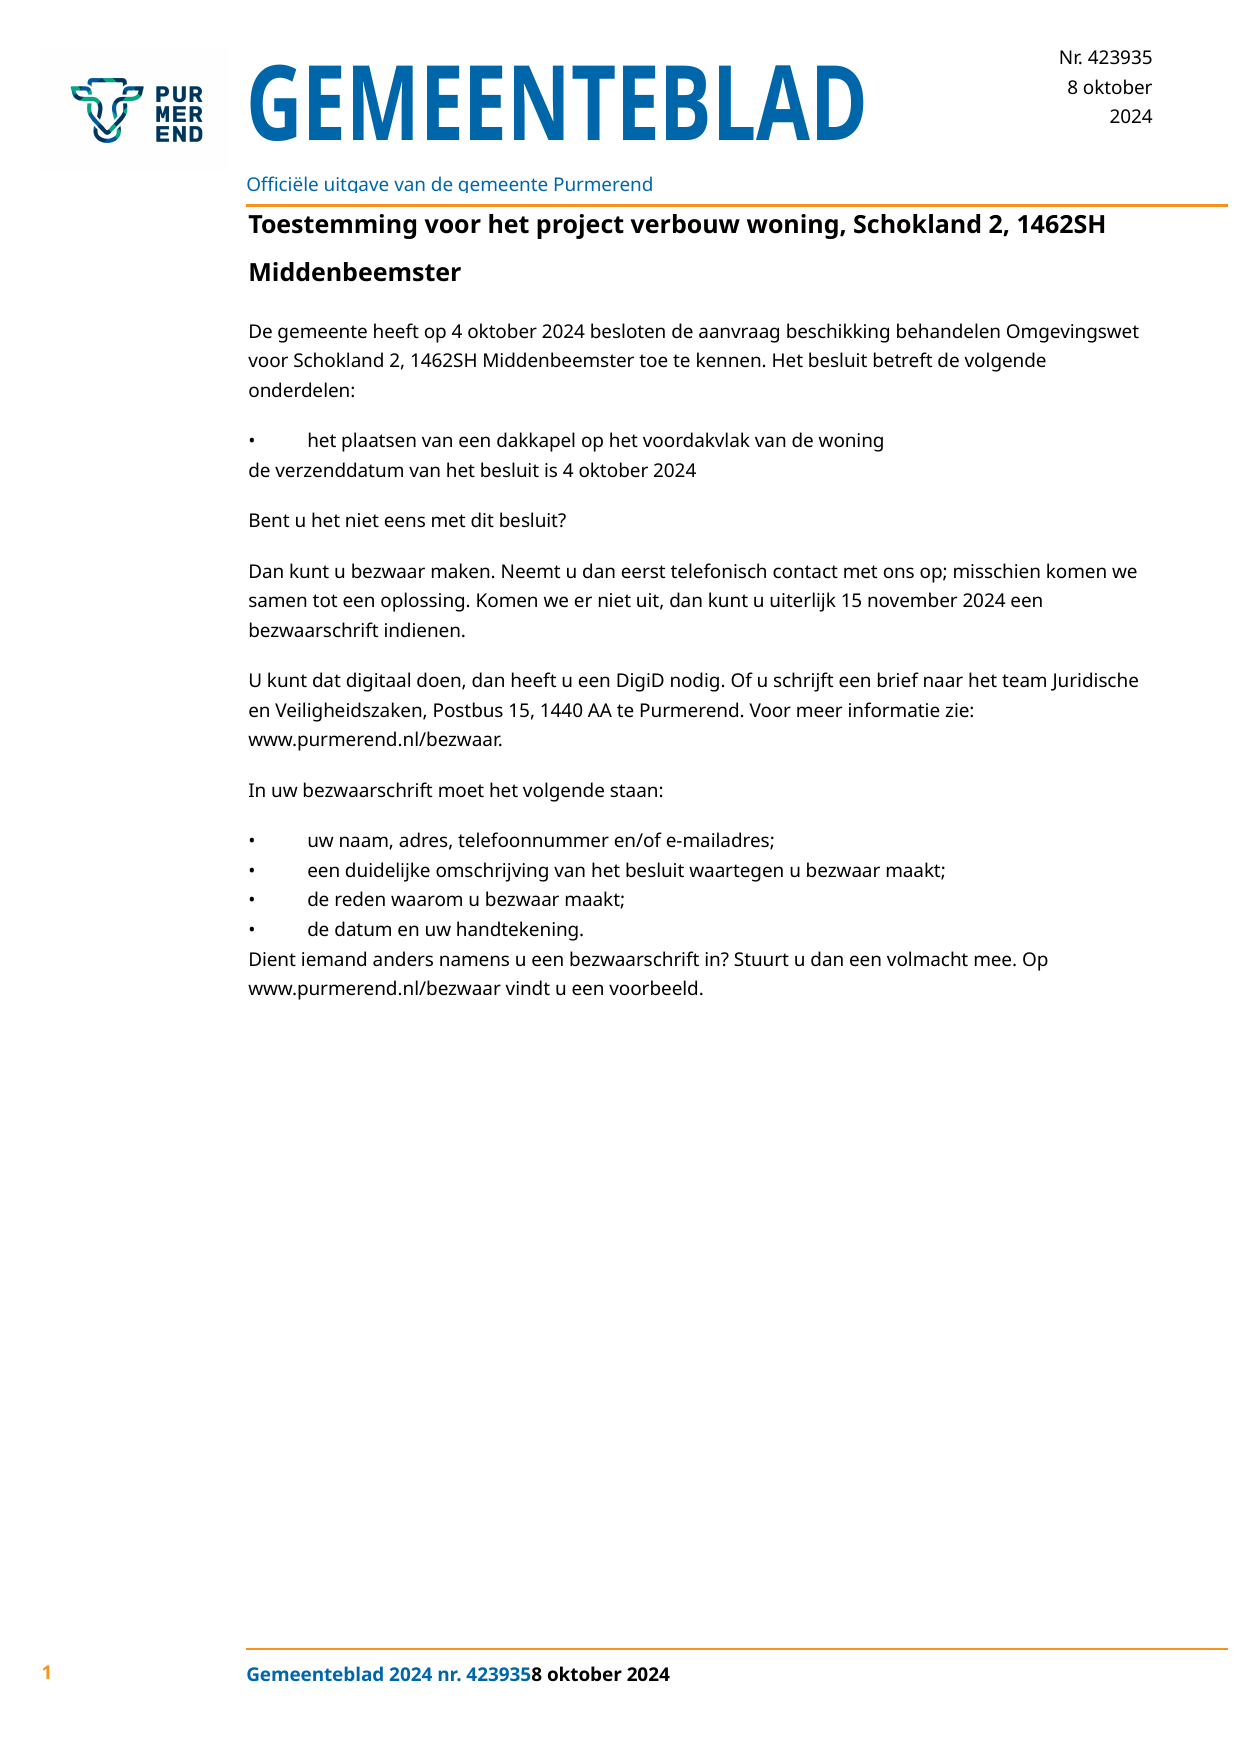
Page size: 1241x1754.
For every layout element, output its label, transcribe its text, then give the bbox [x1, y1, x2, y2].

text U kunt dat digitaal doen, dan heeft u een DigiD nodig. Of u schrijft een brief naar het team Juridische en Veiligheidszaken, Postbus 15, 1440 AA te Purmerend. Voor meer informatie zie: www.purmerend.nl/bezwaar. [248, 667, 1152, 752]
text Dient iemand anders namens u een bezwaarschrift in? Stuurt u dan een volmacht mee. Op www.purmerend.nl/bezwaar vindt u een voorbeeld. [248, 946, 1152, 1001]
list de reden waarom u bezwaar maakt; [248, 887, 1152, 912]
picture [41, 47, 231, 172]
text De gemeente heeft op 4 oktober 2024 besloten de aanvraag beschikking behandelen Omgevingswet voor Schokland 2, 1462SH Middenbeemster toe te kennen. Het besluit betreft de volgende onderdelen: [248, 318, 1152, 403]
list uw naam, adres, telefoonnummer en/of e-mailadres; [248, 827, 1152, 853]
text de verzenddatum van het besluit is 4 oktober 2024 [248, 457, 1152, 483]
text Bent u het niet eens met dit besluit? [248, 507, 1152, 533]
list een duidelijke omschrijving van het besluit waartegen u bezwaar maakt; [248, 857, 1152, 883]
list het plaatsen van een dakkapel op het voordakvlak van de woning [248, 427, 1152, 453]
text In uw bezwaarschrift moet het volgende staan: [248, 777, 1152, 803]
text Dan kunt u bezwaar maken. Neemt u dan eerst telefonisch contact met ons op; misschien komen we samen tot een oplossing. Komen we er niet uit, dan kunt u uiterlijk 15 november 2024 een bezwaarschrift indienen. [248, 558, 1152, 643]
text Toestemming voor het project verbouw woning, Schokland 2, 1462SH Middenbeemster [248, 207, 1152, 288]
list de datum en uw handtekening. [248, 916, 1152, 942]
